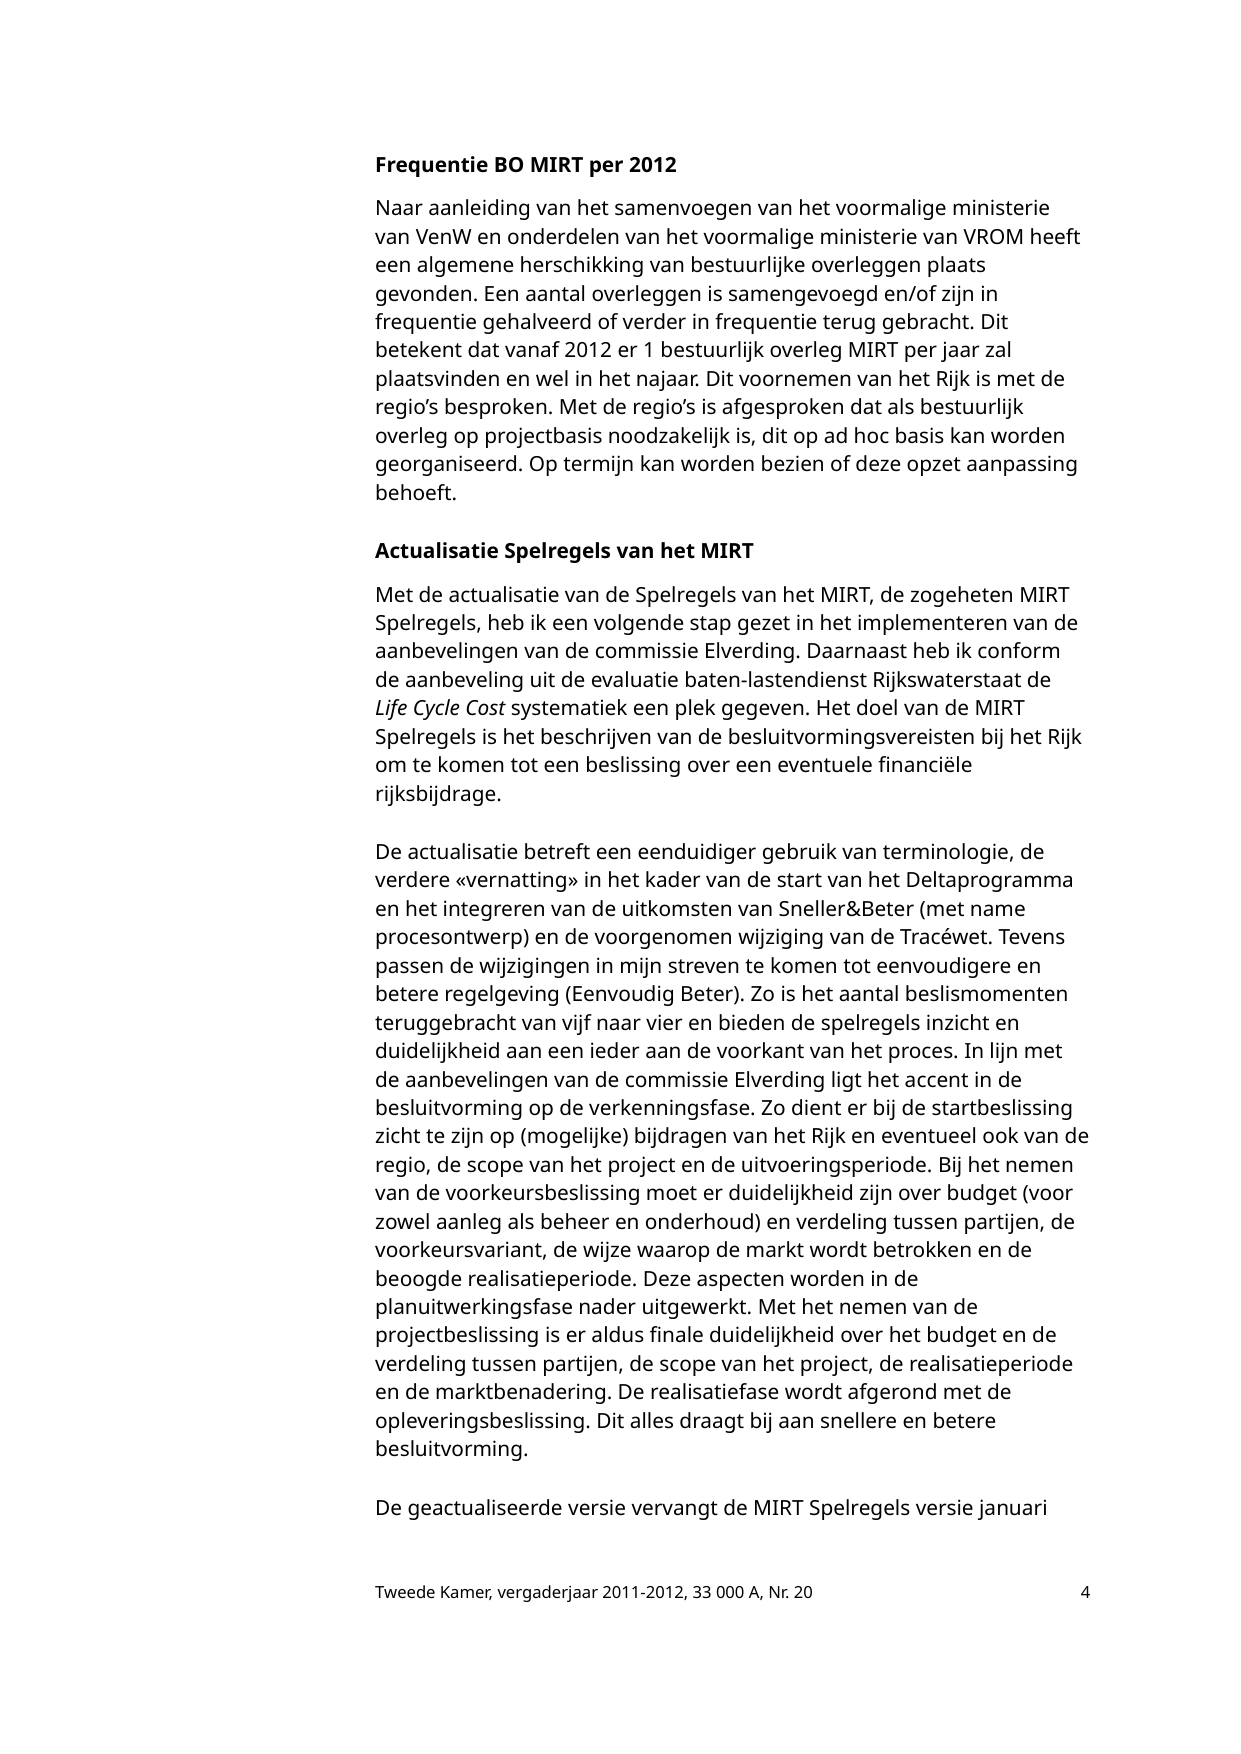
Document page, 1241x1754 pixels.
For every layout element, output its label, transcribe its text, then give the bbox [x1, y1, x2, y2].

text De actualisatie betreft een eenduidiger gebruik van terminologie, de verdere «vernatting» in het kader van de start van het Deltaprogramma en het integreren van de uitkomsten van Sneller&Beter (met name procesontwerp) en de voorgenomen wijziging van de Tracéwet. Tevens passen de wijzigingen in mijn streven te komen tot eenvoudigere en betere regelgeving (Eenvoudig Beter). Zo is het aantal beslismomenten teruggebracht van vijf naar vier en bieden de spelregels inzicht en duidelijkheid aan een ieder aan de voorkant van het proces. In lijn met de aanbevelingen van de commissie Elverding ligt het accent in de besluitvorming op de verkenningsfase. Zo dient er bij de startbeslissing zicht te zijn op (mogelijke) bijdragen van het Rijk en eventueel ook van de regio, de scope van het project en de uitvoeringsperiode. Bij het nemen van de voorkeursbeslissing moet er duidelijkheid zijn over budget (voor zowel aanleg als beheer en onderhoud) en verdeling tussen partijen, de voorkeursvariant, de wijze waarop de markt wordt betrokken en de beoogde realisatieperiode. Deze aspecten worden in de planuitwerkingsfase nader uitgewerkt. Met het nemen van de projectbeslissing is er aldus finale duidelijkheid over het budget en de verdeling tussen partijen, de scope van het project, de realisatieperiode en de marktbenadering. De realisatiefase wordt afgerond met de opleveringsbeslissing. Dit alles draagt bij aan snellere en betere besluitvorming. [375, 837, 1090, 1463]
text Naar aanleiding van het samenvoegen van het voormalige ministerie van VenW en onderdelen van het voormalige ministerie van VROM heeft een algemene herschikking van bestuurlijke overleggen plaats gevonden. Een aantal overleggen is samengevoegd en/of zijn in frequentie gehalveerd of verder in frequentie terug gebracht. Dit betekent dat vanaf 2012 er 1 bestuurlijk overleg MIRT per jaar zal plaatsvinden en wel in het najaar. Dit voornemen van het Rijk is met de regio’s besproken. Met de regio’s is afgesproken dat als bestuurlijk overleg op projectbasis noodzakelijk is, dit op ad hoc basis kan worden georganiseerd. Op termijn kan worden bezien of deze opzet aanpassing behoeft. [375, 193, 1090, 506]
text Actualisatie Spelregels van het MIRT [375, 536, 1090, 565]
text Met de actualisatie van de Spelregels van het MIRT, de zogeheten MIRT Spelregels, heb ik een volgende stap gezet in het implementeren van de aanbevelingen van de commissie Elverding. Daarnaast heb ik conform de aanbeveling uit de evaluatie baten-lastendienst Rijkswaterstaat de Life Cycle Cost systematiek een plek gegeven. Het doel van de MIRT Spelregels is het beschrijven van de besluitvormingsvereisten bij het Rijk om te komen tot een beslissing over een eventuele financiële rijksbijdrage. [375, 580, 1090, 807]
text Frequentie BO MIRT per 2012 [375, 150, 1090, 178]
text De geactualiseerde versie vervangt de MIRT Spelregels versie januari [375, 1493, 1090, 1521]
